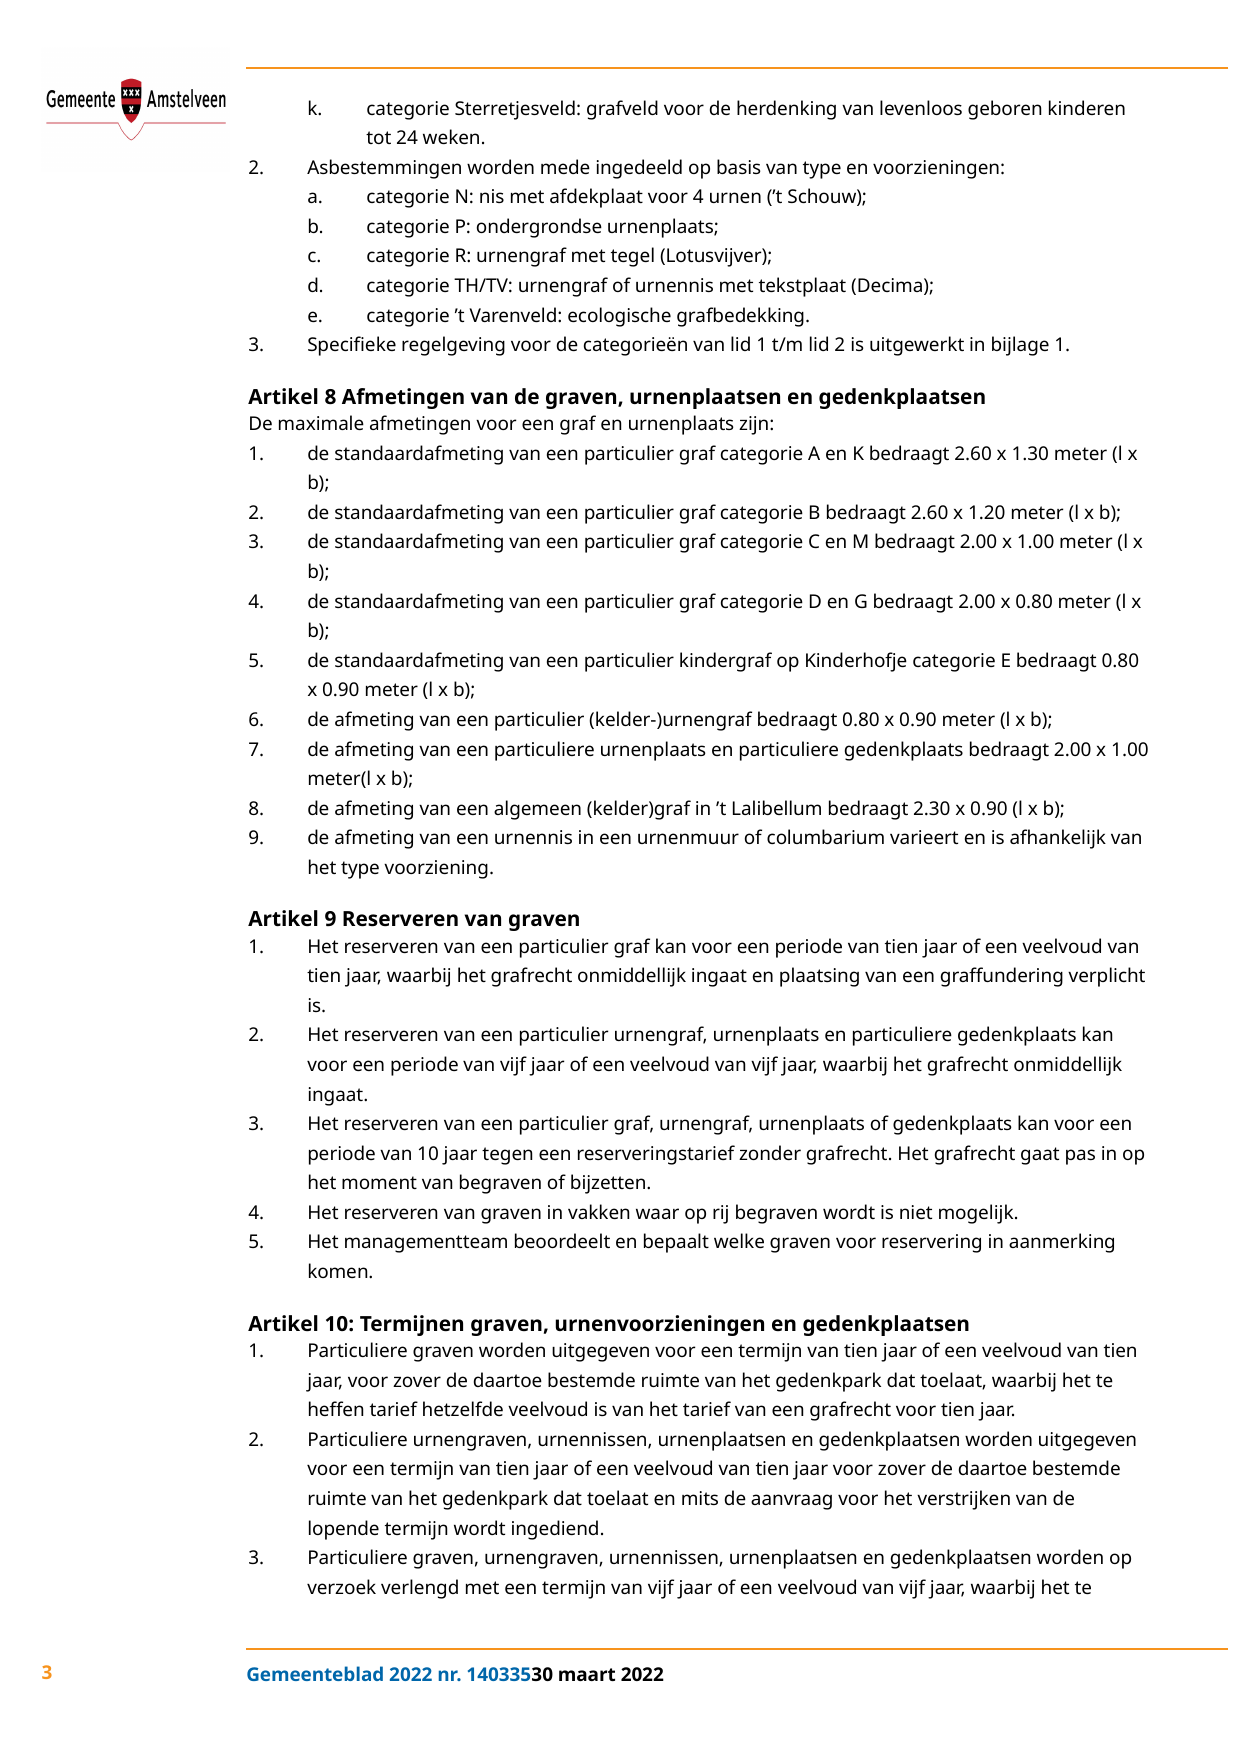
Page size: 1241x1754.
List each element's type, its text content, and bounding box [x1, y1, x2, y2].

text Artikel 9 Reserveren van graven [248, 904, 1152, 933]
list de standaardafmeting van een particulier graf categorie D en G bedraagt 2.00 x 0.80 meter (l x b); [248, 588, 1152, 643]
list de standaardafmeting van een particulier graf categorie C en M bedraagt 2.00 x 1.00 meter (l x b); [248, 529, 1152, 584]
list categorie P: ondergrondse urnenplaats; [307, 213, 1152, 239]
text Artikel 10: Termijnen graven, urnenvoorzieningen en gedenkplaatsen [248, 1309, 1152, 1337]
list Het managementteam beoordeelt en bepaalt welke graven voor reservering in aanmerking komen. [248, 1229, 1152, 1284]
list Het reserveren van graven in vakken waar op rij begraven wordt is niet mogelijk. [248, 1199, 1152, 1225]
list de standaardafmeting van een particulier kindergraf op Kinderhofje categorie E bedraagt 0.80 x 0.90 meter (l x b); [248, 647, 1152, 702]
picture [41, 47, 231, 172]
list Asbestemmingen worden mede ingedeeld op basis van type en voorzieningen: [248, 154, 1152, 180]
list categorie N: nis met afdekplaat voor 4 urnen (’t Schouw); [307, 183, 1152, 209]
list Particuliere urnengraven, urnennissen, urnenplaatsen en gedenkplaatsen worden uitgegeven voor een termijn van tien jaar of een veelvoud van tien jaar voor zover de daartoe bestemde ruimte van het gedenkpark dat toelaat en mits de aanvraag voor het verstrijken van de lopende termijn wordt ingediend. [248, 1426, 1152, 1540]
list de standaardafmeting van een particulier graf categorie A en K bedraagt 2.60 x 1.30 meter (l x b); [248, 440, 1152, 495]
list Particuliere graven, urnengraven, urnennissen, urnenplaatsen en gedenkplaatsen worden op verzoek verlengd met een termijn van vijf jaar of een veelvoud van vijf jaar, waarbij het te [248, 1544, 1152, 1599]
text Artikel 8 Afmetingen van de graven, urnenplaatsen en gedenkplaatsen [248, 382, 1152, 410]
list de afmeting van een particulier (kelder-)urnengraf bedraagt 0.80 x 0.90 meter (l x b); [248, 706, 1152, 732]
list de standaardafmeting van een particulier graf categorie B bedraagt 2.60 x 1.20 meter (l x b); [248, 499, 1152, 525]
list Particuliere graven worden uitgegeven voor een termijn van tien jaar of een veelvoud van tien jaar, voor zover de daartoe bestemde ruimte van het gedenkpark dat toelaat, waarbij het te heffen tarief hetzelfde veelvoud is van het tarief van een grafrecht voor tien jaar. [248, 1337, 1152, 1422]
text De maximale afmetingen voor een graf en urnenplaats zijn: [248, 410, 1152, 436]
list categorie ’t Varenveld: ecologische grafbedekking. [307, 302, 1152, 328]
list de afmeting van een algemeen (kelder)graf in ’t Lalibellum bedraagt 2.30 x 0.90 (l x b); [248, 795, 1152, 821]
list Het reserveren van een particulier urnengraf, urnenplaats en particuliere gedenkplaats kan voor een periode van vijf jaar of een veelvoud van vijf jaar, waarbij het grafrecht onmiddellijk ingaat. [248, 1022, 1152, 1107]
list Het reserveren van een particulier graf kan voor een periode van tien jaar of een veelvoud van tien jaar, waarbij het grafrecht onmiddellijk ingaat en plaatsing van een graffundering verplicht is. [248, 933, 1152, 1018]
list categorie Sterretjesveld: grafveld voor de herdenking van levenloos geboren kinderen tot 24 weken. [307, 95, 1152, 150]
list Het reserveren van een particulier graf, urnengraf, urnenplaats of gedenkplaats kan voor een periode van 10 jaar tegen een reserveringstarief zonder grafrecht. Het grafrecht gaat pas in op het moment van begraven of bijzetten. [248, 1110, 1152, 1195]
list Specifieke regelgeving voor de categorieën van lid 1 t/m lid 2 is uitgewerkt in bijlage 1. [248, 331, 1152, 357]
list categorie R: urnengraf met tegel (Lotusvijver); [307, 243, 1152, 268]
list de afmeting van een particuliere urnenplaats en particuliere gedenkplaats bedraagt 2.00 x 1.00 meter(l x b); [248, 736, 1152, 791]
list categorie TH/TV: urnengraf of urnennis met tekstplaat (Decima); [307, 272, 1152, 298]
list de afmeting van een urnennis in een urnenmuur of columbarium varieert en is afhankelijk van het type voorziening. [248, 824, 1152, 880]
